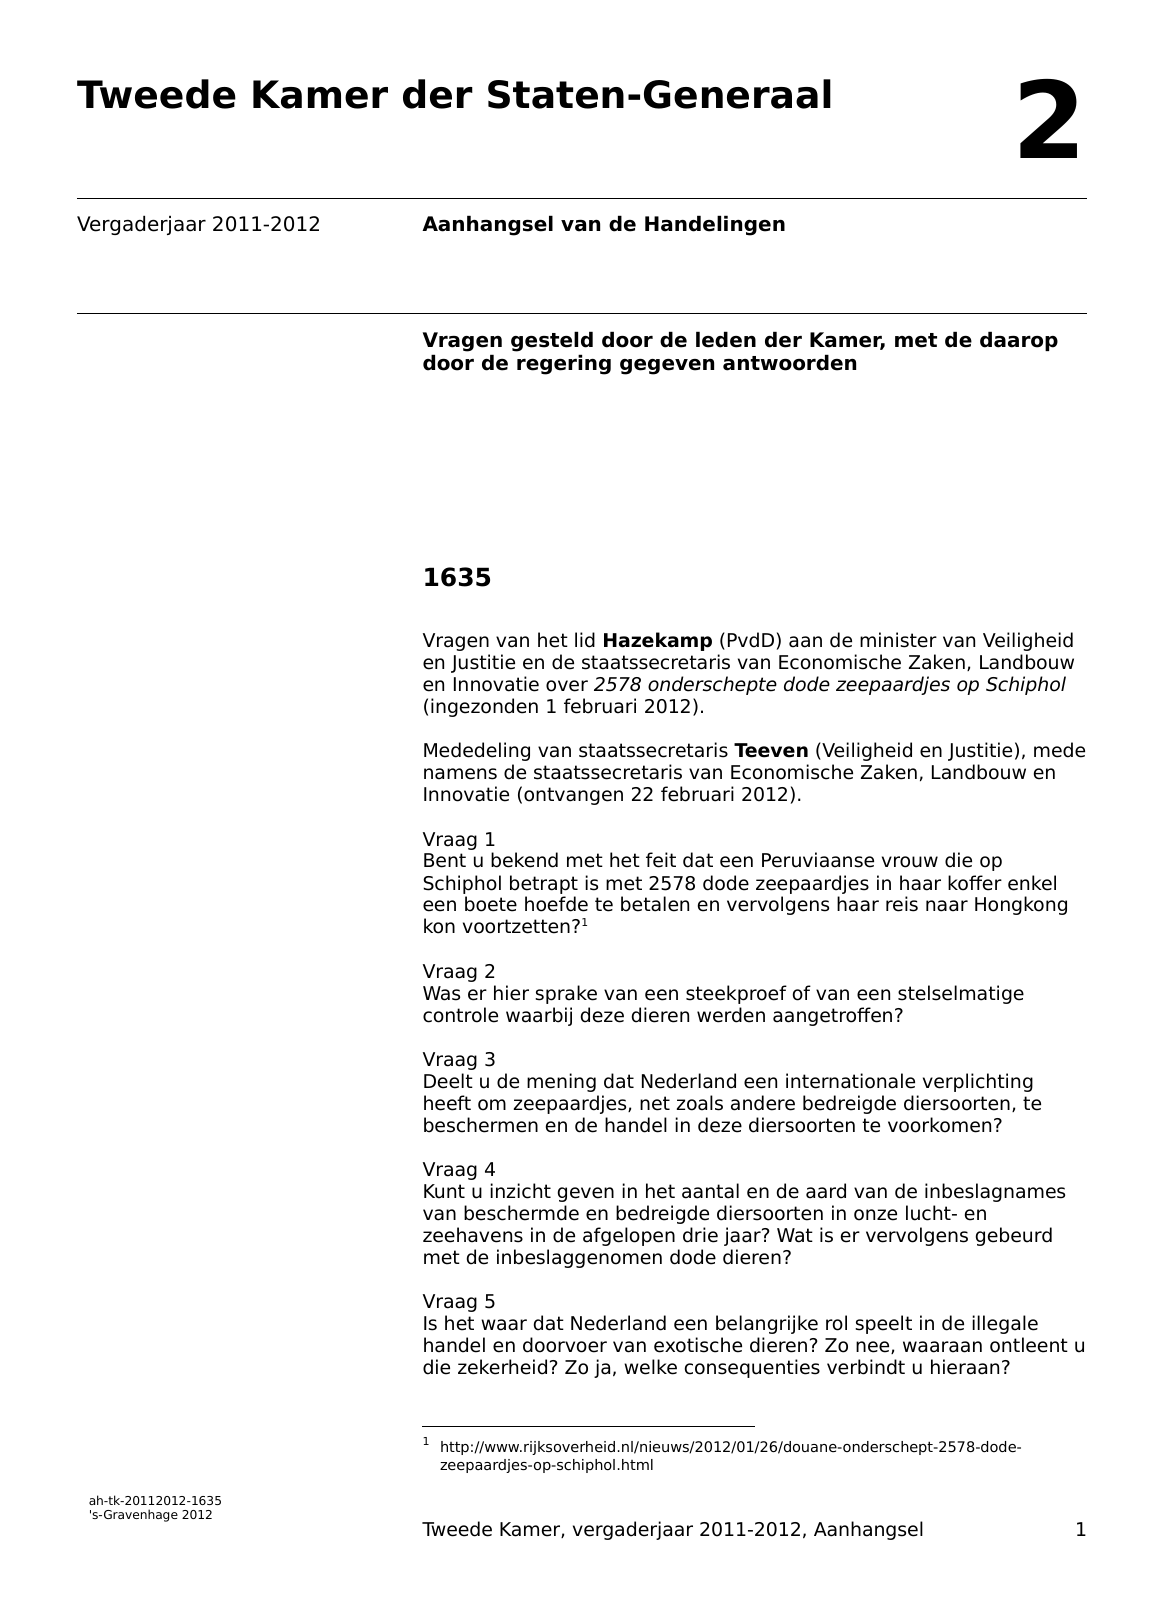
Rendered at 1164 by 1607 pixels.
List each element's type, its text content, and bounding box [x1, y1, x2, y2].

table_cell Aanhangsel van de Handelingen [422, 199, 1087, 313]
text Deelt u de mening dat Nederland een internationale verplichting heeft om zeepaardjes, net zoals andere bedreigde diersoorten, te beschermen en de handel in deze diersoorten te voorkomen? [422, 1071, 1087, 1137]
table_header Tweede Kamer der Staten-Generaal [77, 59, 886, 198]
text http://www.rijksoverheid.nl/nieuws/2012/01/26/douane-onderschept-2578-dode-zeepaardjes-op-schiphol.html [422, 1435, 1087, 1474]
text Vraag 5 [422, 1291, 1087, 1313]
text Vraag 3 [422, 1049, 1087, 1071]
text Is het waar dat Nederland een belangrijke rol speelt in de illegale handel en doorvoer van exotische dieren? Zo nee, waaraan ontleent u die zekerheid? Zo ja, welke consequenties verbindt u hieraan? [422, 1313, 1087, 1379]
table_cell [77, 314, 422, 375]
text Kunt u inzicht geven in het aantal en de aard van de inbeslagnames van beschermde en bedreigde diersoorten in onze lucht- en zeehavens in de afgelopen drie jaar? Wat is er vervolgens gebeurd met de inbeslaggenomen dode dieren? [422, 1181, 1087, 1269]
table_cell Vragen gesteld door de leden der Kamer, met de daarop door de regering gegeven antwoorden [422, 314, 1087, 375]
text Vraag 2 [422, 961, 1087, 982]
text Vraag 1 [422, 828, 1087, 850]
table_cell Vergaderjaar 2011-2012 [77, 199, 422, 313]
text ah-tk-20112012-1635 [88, 1494, 323, 1508]
text 1635 [422, 563, 1087, 592]
text 's-Gravenhage 2012 [88, 1508, 323, 1522]
text Was er hier sprake van een steekproef of van een stelselmatige controle waarbij deze dieren werden aangetroffen? [422, 982, 1087, 1026]
text Vragen van het lid Hazekamp (PvdD) aan de minister van Veiligheid en Justitie en de staatssecretaris van Economische Zaken, Landbouw en Innovatie over 2578 onderschepte dode zeepaardjes op Schiphol (ingezonden 1 februari 2012). [422, 630, 1087, 718]
text Bent u bekend met het feit dat een Peruviaanse vrouw die op Schiphol betrapt is met 2578 dode zeepaardjes in haar koffer enkel een boete hoefde te betalen en vervolgens haar reis naar Hongkong kon voortzetten? [422, 850, 1087, 938]
text Vraag 4 [422, 1159, 1087, 1181]
table_header 2 [886, 59, 1087, 198]
text Mededeling van staatssecretaris Teeven (Veiligheid en Justitie), mede namens de staatssecretaris van Economische Zaken, Landbouw en Innovatie (ontvangen 22 februari 2012). [422, 740, 1087, 806]
